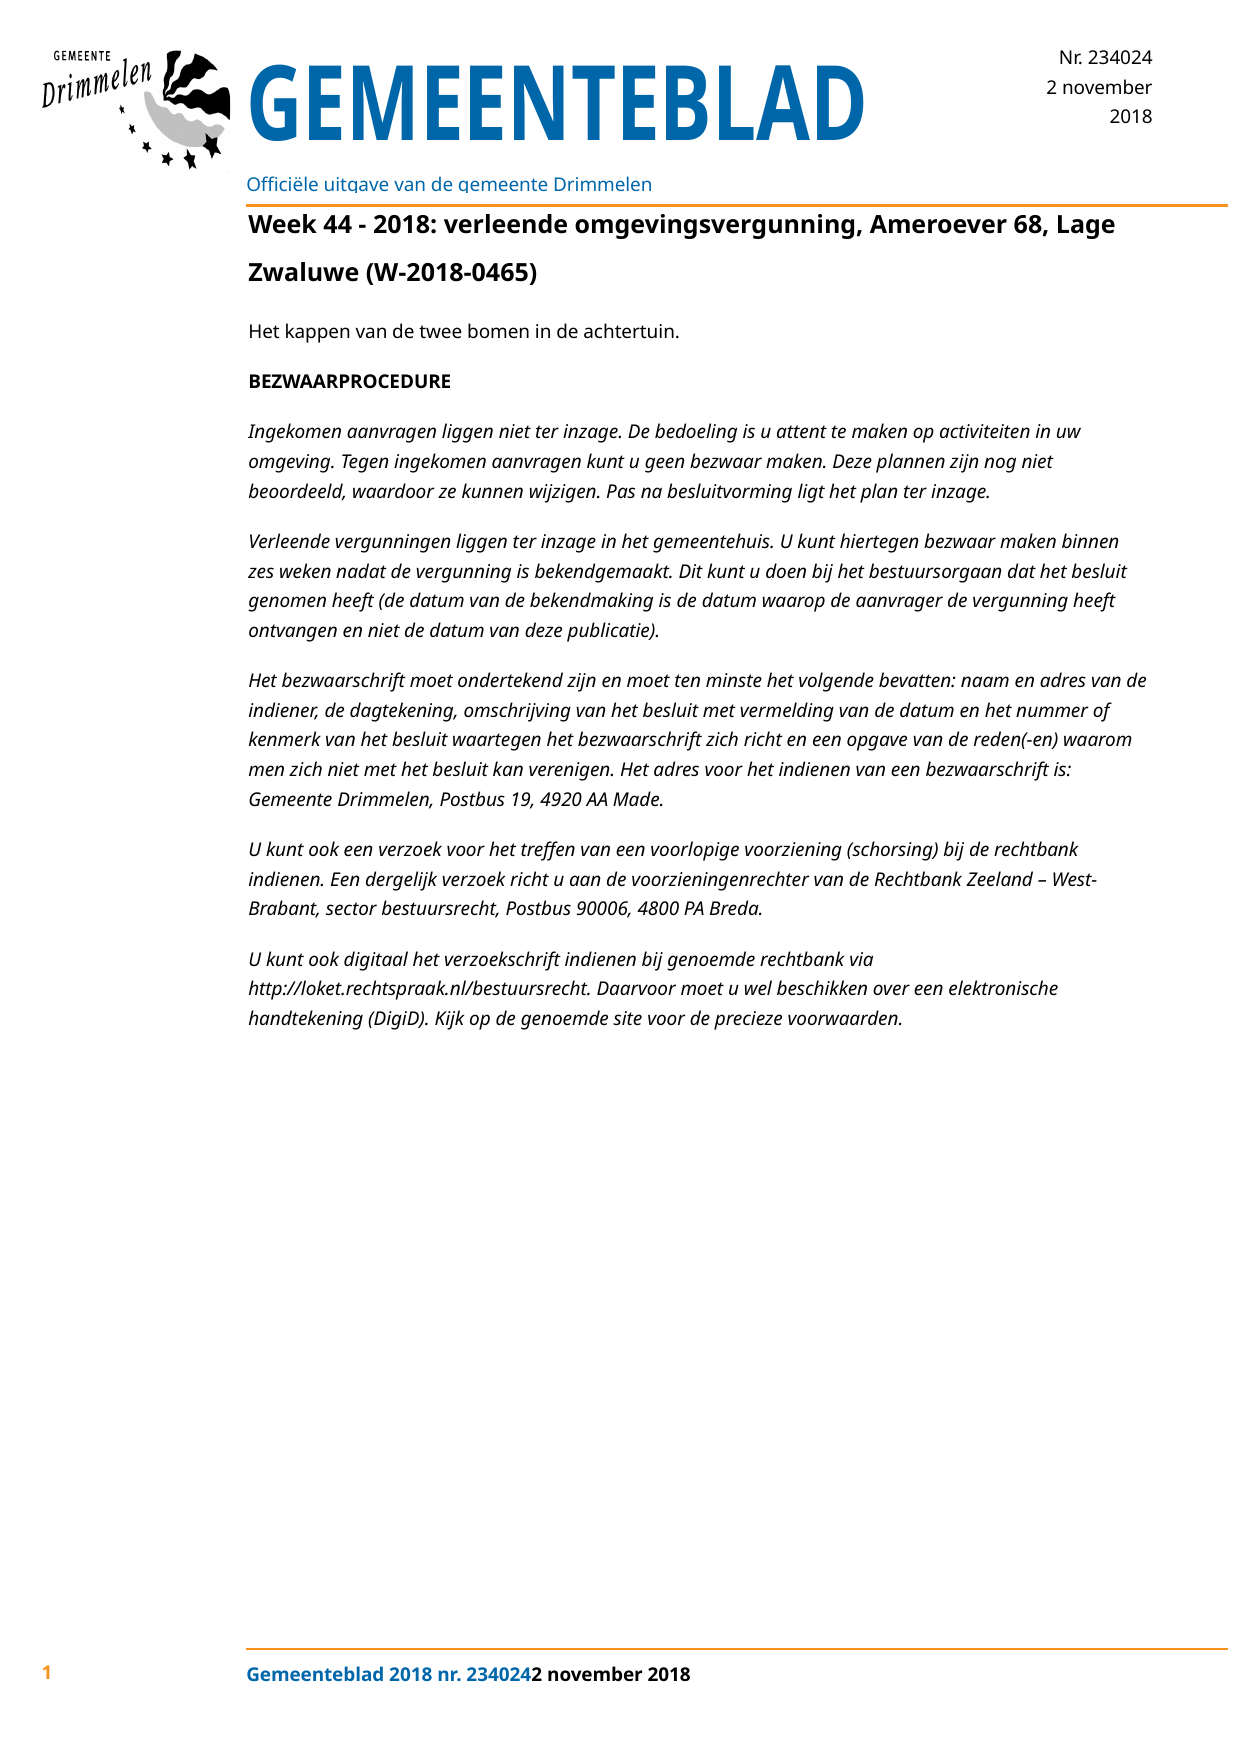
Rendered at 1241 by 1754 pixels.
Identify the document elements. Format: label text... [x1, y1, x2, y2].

text Verleende vergunningen liggen ter inzage in het gemeentehuis. U kunt hiertegen bezwaar maken binnen zes weken nadat de vergunning is bekendgemaakt. Dit kunt u doen bij het bestuursorgaan dat het besluit genomen heeft (de datum van de bekendmaking is de datum waarop de aanvrager de vergunning heeft ontvangen en niet de datum van deze publicatie). [248, 528, 1152, 643]
text Het bezwaarschrift moet ondertekend zijn en moet ten minste het volgende bevatten: naam en adres van de indiener, de dagtekening, omschrijving van het besluit met vermelding van de datum en het nummer of kenmerk van het besluit waartegen het bezwaarschrift zich richt en een opgave van de reden(-en) waarom men zich niet met het besluit kan verenigen. Het adres voor het indienen van een bezwaarschrift is: Gemeente Drimmelen, Postbus 19, 4920 AA Made. [248, 667, 1152, 812]
text Week 44 - 2018: verleende omgevingsvergunning, Ameroever 68, Lage Zwaluwe (W-2018-0465) [248, 207, 1152, 288]
text U kunt ook digitaal het verzoekschrift indienen bij genoemde rechtbank via http://loket.rechtspraak.nl/bestuursrecht. Daarvoor moet u wel beschikken over een elektronische handtekening (DigiD). Kijk op de genoemde site voor de precieze voorwaarden. [248, 946, 1152, 1031]
text U kunt ook een verzoek voor het treffen van een voorlopige voorziening (schorsing) bij de rechtbank indienen. Een dergelijk verzoek richt u aan de voorzieningenrechter van de Rechtbank Zeeland – West-Brabant, sector bestuursrecht, Postbus 90006, 4800 PA Breda. [248, 836, 1152, 921]
text BEZWAARPROCEDURE [248, 368, 1152, 394]
picture [41, 47, 231, 172]
text Ingekomen aanvragen liggen niet ter inzage. De bedoeling is u attent te maken op activiteiten in uw omgeving. Tegen ingekomen aanvragen kunt u geen bezwaar maken. Deze plannen zijn nog niet beoordeeld, waardoor ze kunnen wijzigen. Pas na besluitvorming ligt het plan ter inzage. [248, 419, 1152, 504]
text Het kappen van de twee bomen in de achtertuin. [248, 318, 1152, 344]
